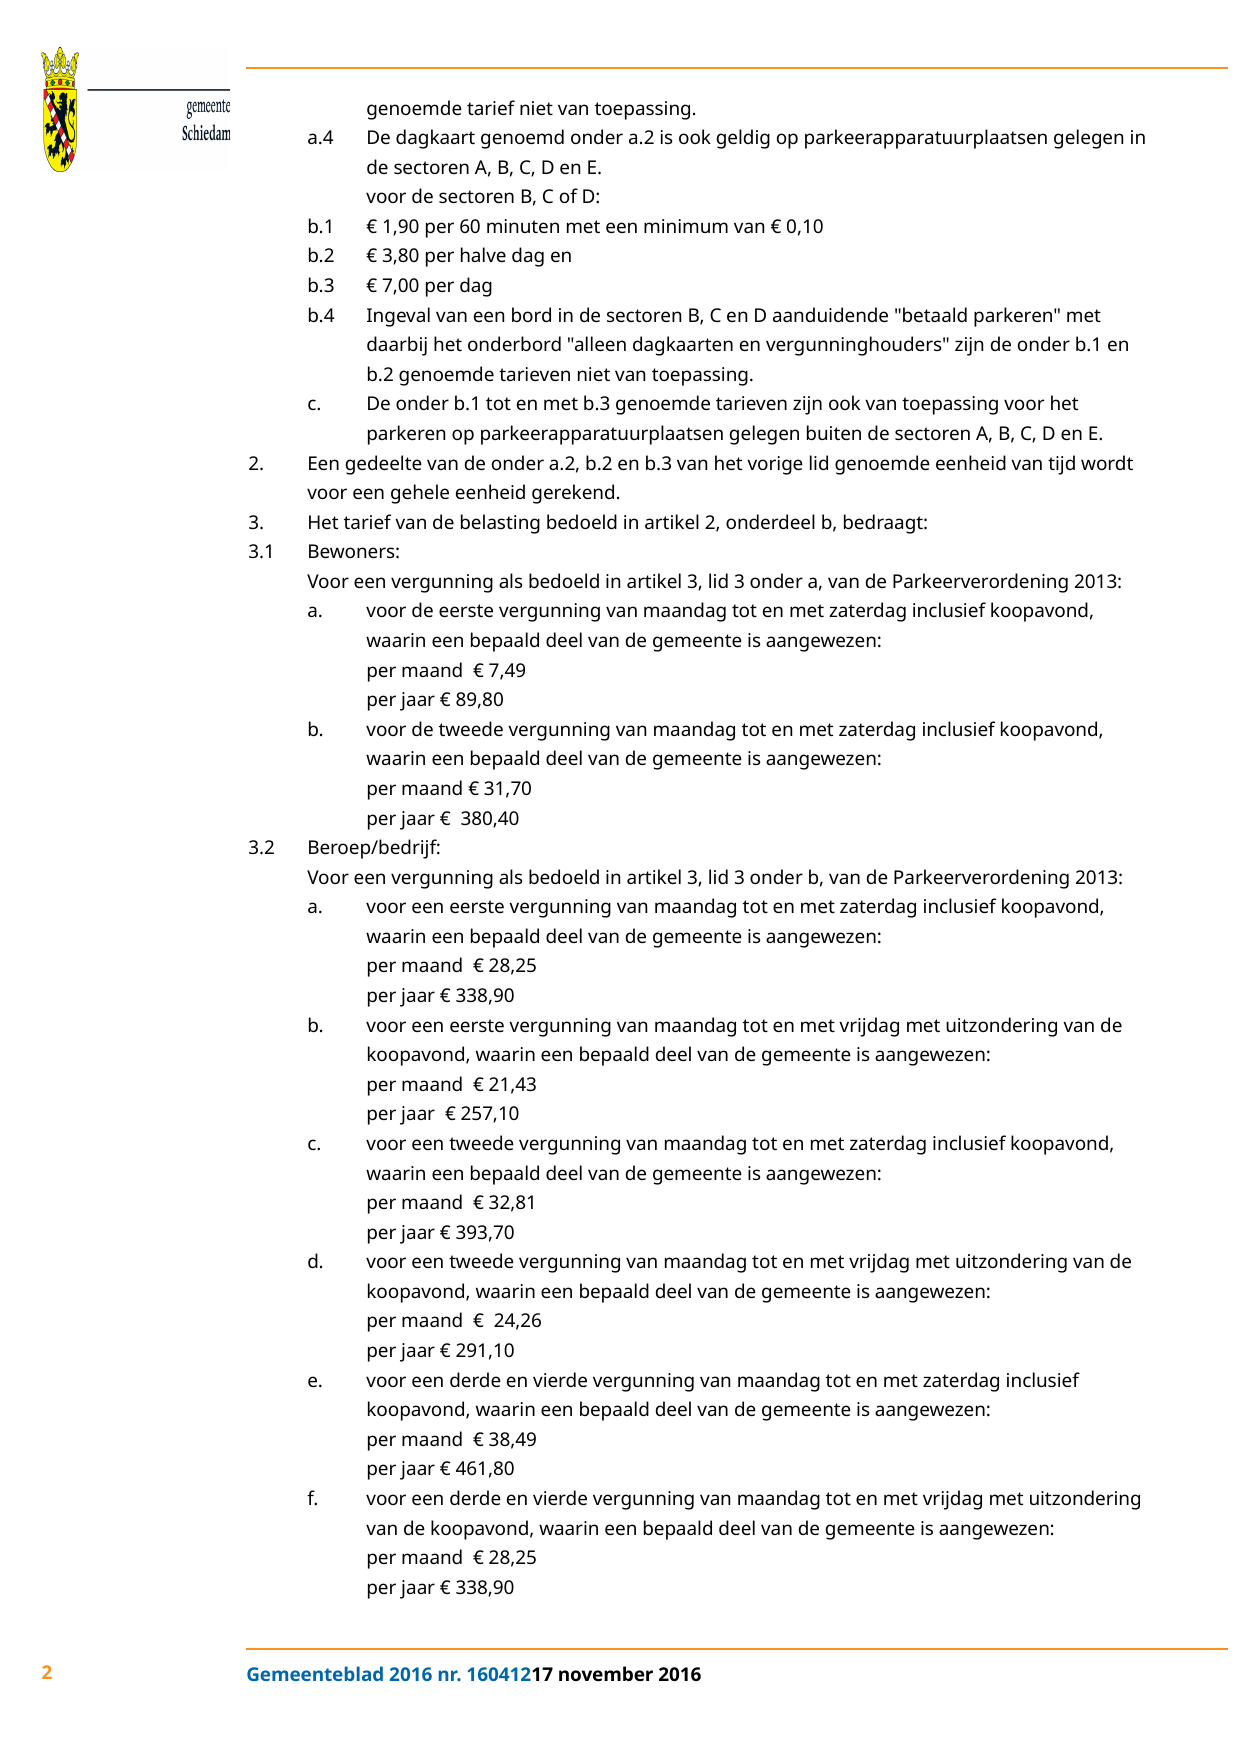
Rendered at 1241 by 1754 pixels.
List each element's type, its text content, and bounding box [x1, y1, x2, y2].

list genoemde tarief niet van toepassing. [307, 95, 1152, 121]
list Ingeval van een bord in de sectoren B, C en D aanduidende "betaald parkeren" met daarbij het onderbord "alleen dagkaarten en vergunninghouders" zijn de onder b.1 en b.2 genoemde tarieven niet van toepassing. [307, 302, 1152, 387]
list per maand € 21,43 [307, 1071, 1152, 1097]
list voor een eerste vergunning van maandag tot en met zaterdag inclusief koopavond, waarin een bepaald deel van de gemeente is aangewezen: [307, 893, 1152, 949]
list per jaar € 338,90 [307, 982, 1152, 1008]
list voor de eerste vergunning van maandag tot en met zaterdag inclusief koopavond, waarin een bepaald deel van de gemeente is aangewezen: [307, 598, 1152, 653]
list per jaar € 461,80 [307, 1456, 1152, 1481]
list per maand € 32,81 [307, 1189, 1152, 1215]
list per jaar € 291,10 [307, 1337, 1152, 1363]
list Het tarief van de belasting bedoeld in artikel 2, onderdeel b, bedraagt: [248, 509, 1152, 535]
list voor een eerste vergunning van maandag tot en met vrijdag met uitzondering van de koopavond, waarin een bepaald deel van de gemeente is aangewezen: [307, 1012, 1152, 1067]
list per maand € 38,49 [307, 1426, 1152, 1452]
list voor een derde en vierde vergunning van maandag tot en met zaterdag inclusief koopavond, waarin een bepaald deel van de gemeente is aangewezen: [307, 1367, 1152, 1422]
list per jaar € 338,90 [307, 1574, 1152, 1600]
list voor een derde en vierde vergunning van maandag tot en met vrijdag met uitzondering van de koopavond, waarin een bepaald deel van de gemeente is aangewezen: [307, 1485, 1152, 1541]
list per jaar € 257,10 [307, 1101, 1152, 1126]
list € 7,00 per dag [307, 272, 1152, 298]
list per maand € 31,70 [307, 775, 1152, 801]
list voor een tweede vergunning van maandag tot en met vrijdag met uitzondering van de koopavond, waarin een bepaald deel van de gemeente is aangewezen: [307, 1248, 1152, 1304]
list voor de sectoren B, C of D: [307, 183, 1152, 209]
list Bewoners: [248, 538, 1152, 564]
list per jaar € 380,40 [307, 805, 1152, 831]
list per maand € 28,25 [307, 1544, 1152, 1570]
list Beroep/bedrijf: [248, 834, 1152, 860]
list Voor een vergunning als bedoeld in artikel 3, lid 3 onder b, van de Parkeerverordening 2013: [248, 864, 1152, 890]
list € 3,80 per halve dag en [307, 243, 1152, 268]
list voor een tweede vergunning van maandag tot en met zaterdag inclusief koopavond, waarin een bepaald deel van de gemeente is aangewezen: [307, 1130, 1152, 1186]
list Een gedeelte van de onder a.2, b.2 en b.3 van het vorige lid genoemde eenheid van tijd wordt voor een gehele eenheid gerekend. [248, 450, 1152, 505]
list per maand € 28,25 [307, 953, 1152, 978]
list per maand € 24,26 [307, 1308, 1152, 1333]
list De onder b.1 tot en met b.3 genoemde tarieven zijn ook van toepassing voor het parkeren op parkeerapparatuurplaatsen gelegen buiten de sectoren A, B, C, D en E. [307, 391, 1152, 446]
list Voor een vergunning als bedoeld in artikel 3, lid 3 onder a, van de Parkeerverordening 2013: [248, 568, 1152, 594]
list voor de tweede vergunning van maandag tot en met zaterdag inclusief koopavond, waarin een bepaald deel van de gemeente is aangewezen: [307, 716, 1152, 771]
list € 1,90 per 60 minuten met een minimum van € 0,10 [307, 213, 1152, 239]
list per jaar € 89,80 [307, 686, 1152, 712]
list per jaar € 393,70 [307, 1219, 1152, 1245]
list De dagkaart genoemd onder a.2 is ook geldig op parkeerapparatuurplaatsen gelegen in de sectoren A, B, C, D en E. [307, 124, 1152, 180]
picture [41, 47, 231, 172]
list per maand € 7,49 [307, 657, 1152, 683]
